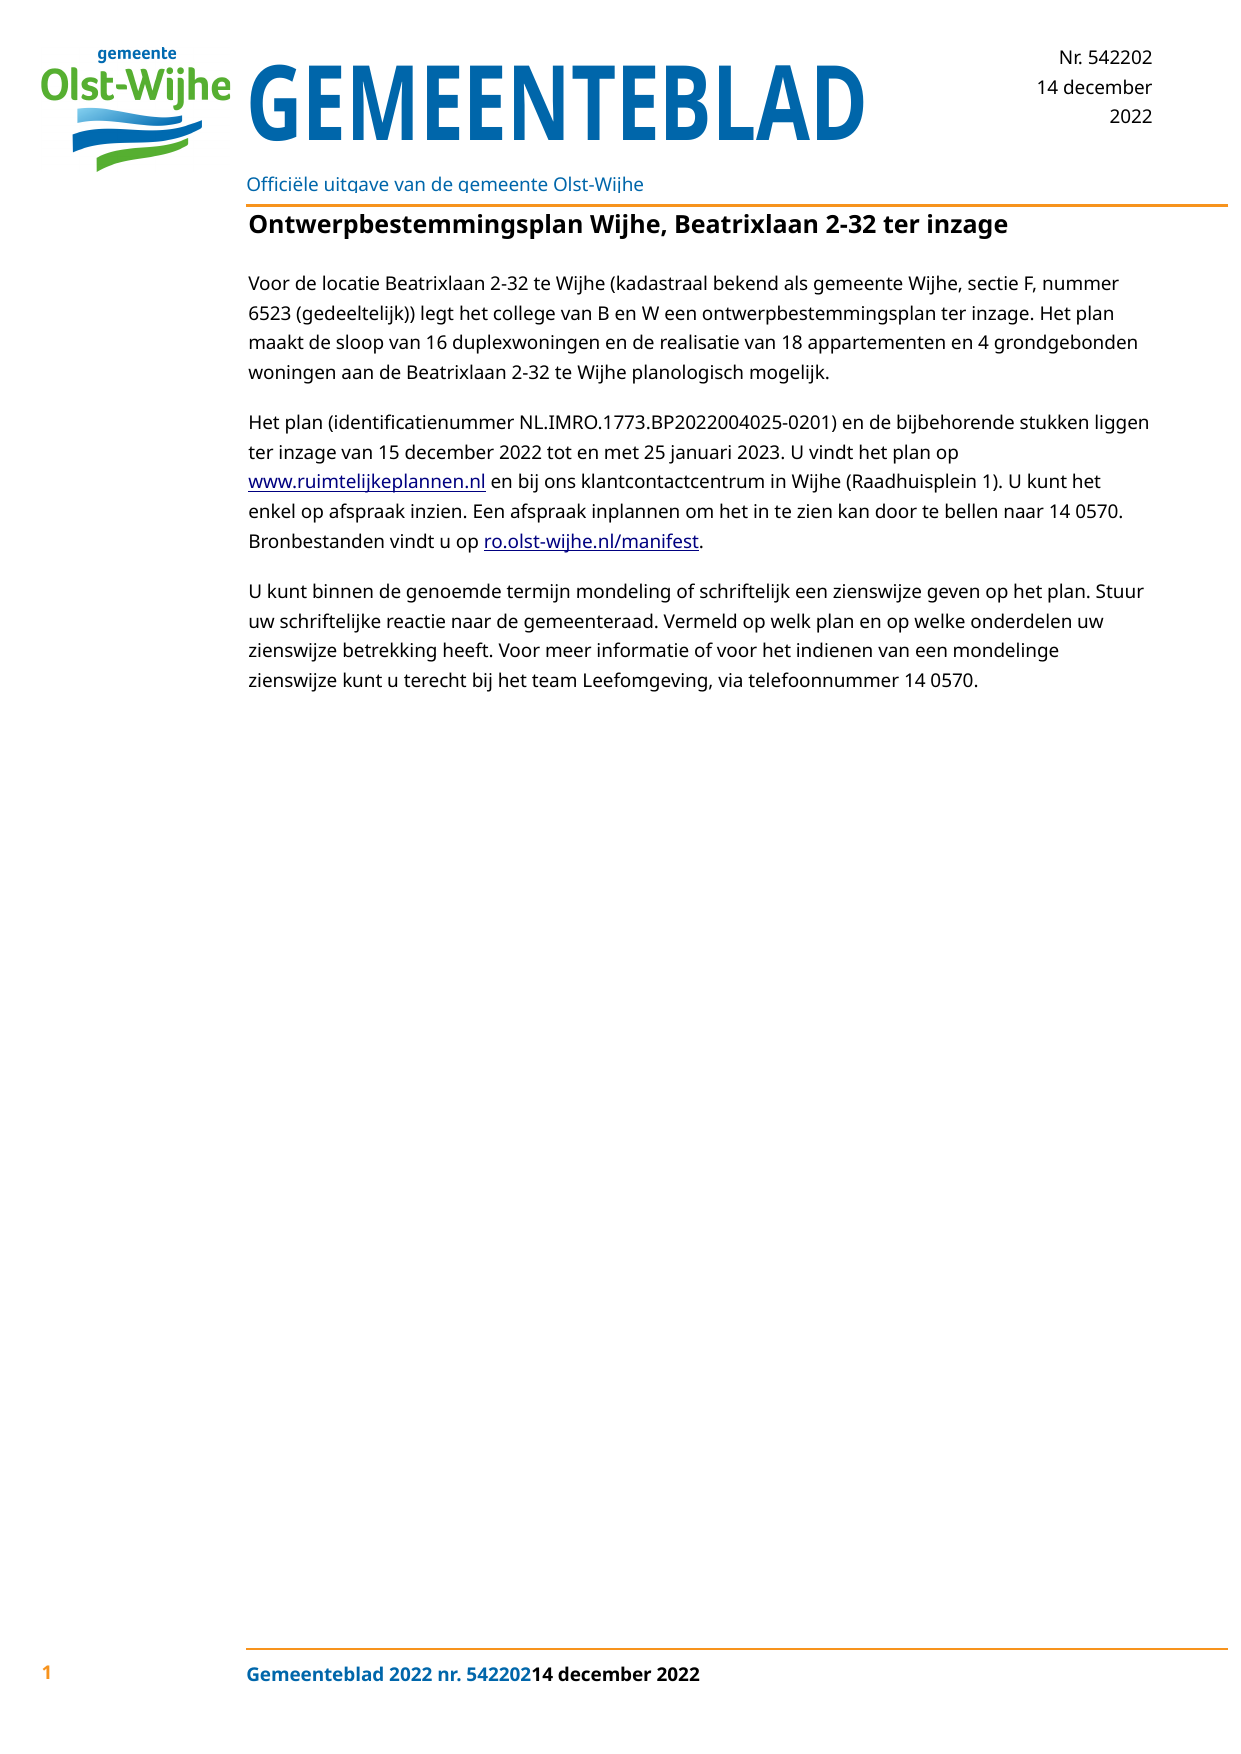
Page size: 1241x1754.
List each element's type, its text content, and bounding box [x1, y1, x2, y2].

text Ontwerpbestemmingsplan Wijhe, Beatrixlaan 2-32 ter inzage [248, 207, 1152, 241]
text Het plan (identificatienummer NL.IMRO.1773.BP2022004025-0201) en de bijbehorende stukken liggen ter inzage van 15 december 2022 tot en met 25 januari 2023. U vindt het plan op www.ruimtelijkeplannen.nl en bij ons klantcontactcentrum in Wijhe (Raadhuisplein 1). U kunt het enkel op afspraak inzien. Een afspraak inplannen om het in te zien kan door te bellen naar 14 0570. Bronbestanden vindt u op ro.olst-wijhe.nl/manifest. [248, 409, 1152, 553]
picture [41, 47, 231, 172]
text Voor de locatie Beatrixlaan 2-32 te Wijhe (kadastraal bekend als gemeente Wijhe, sectie F, nummer 6523 (gedeeltelijk)) legt het college van B en W een ontwerpbestemmingsplan ter inzage. Het plan maakt de sloop van 16 duplexwoningen en de realisatie van 18 appartementen en 4 grondgebonden woningen aan de Beatrixlaan 2-32 te Wijhe planologisch mogelijk. [248, 270, 1152, 385]
text U kunt binnen de genoemde termijn mondeling of schriftelijk een zienswijze geven op het plan. Stuur uw schriftelijke reactie naar de gemeenteraad. Vermeld op welk plan en op welke onderdelen uw zienswijze betrekking heeft. Voor meer informatie of voor het indienen van een mondelinge zienswijze kunt u terecht bij het team Leefomgeving, via telefoonnummer 14 0570. [248, 578, 1152, 693]
